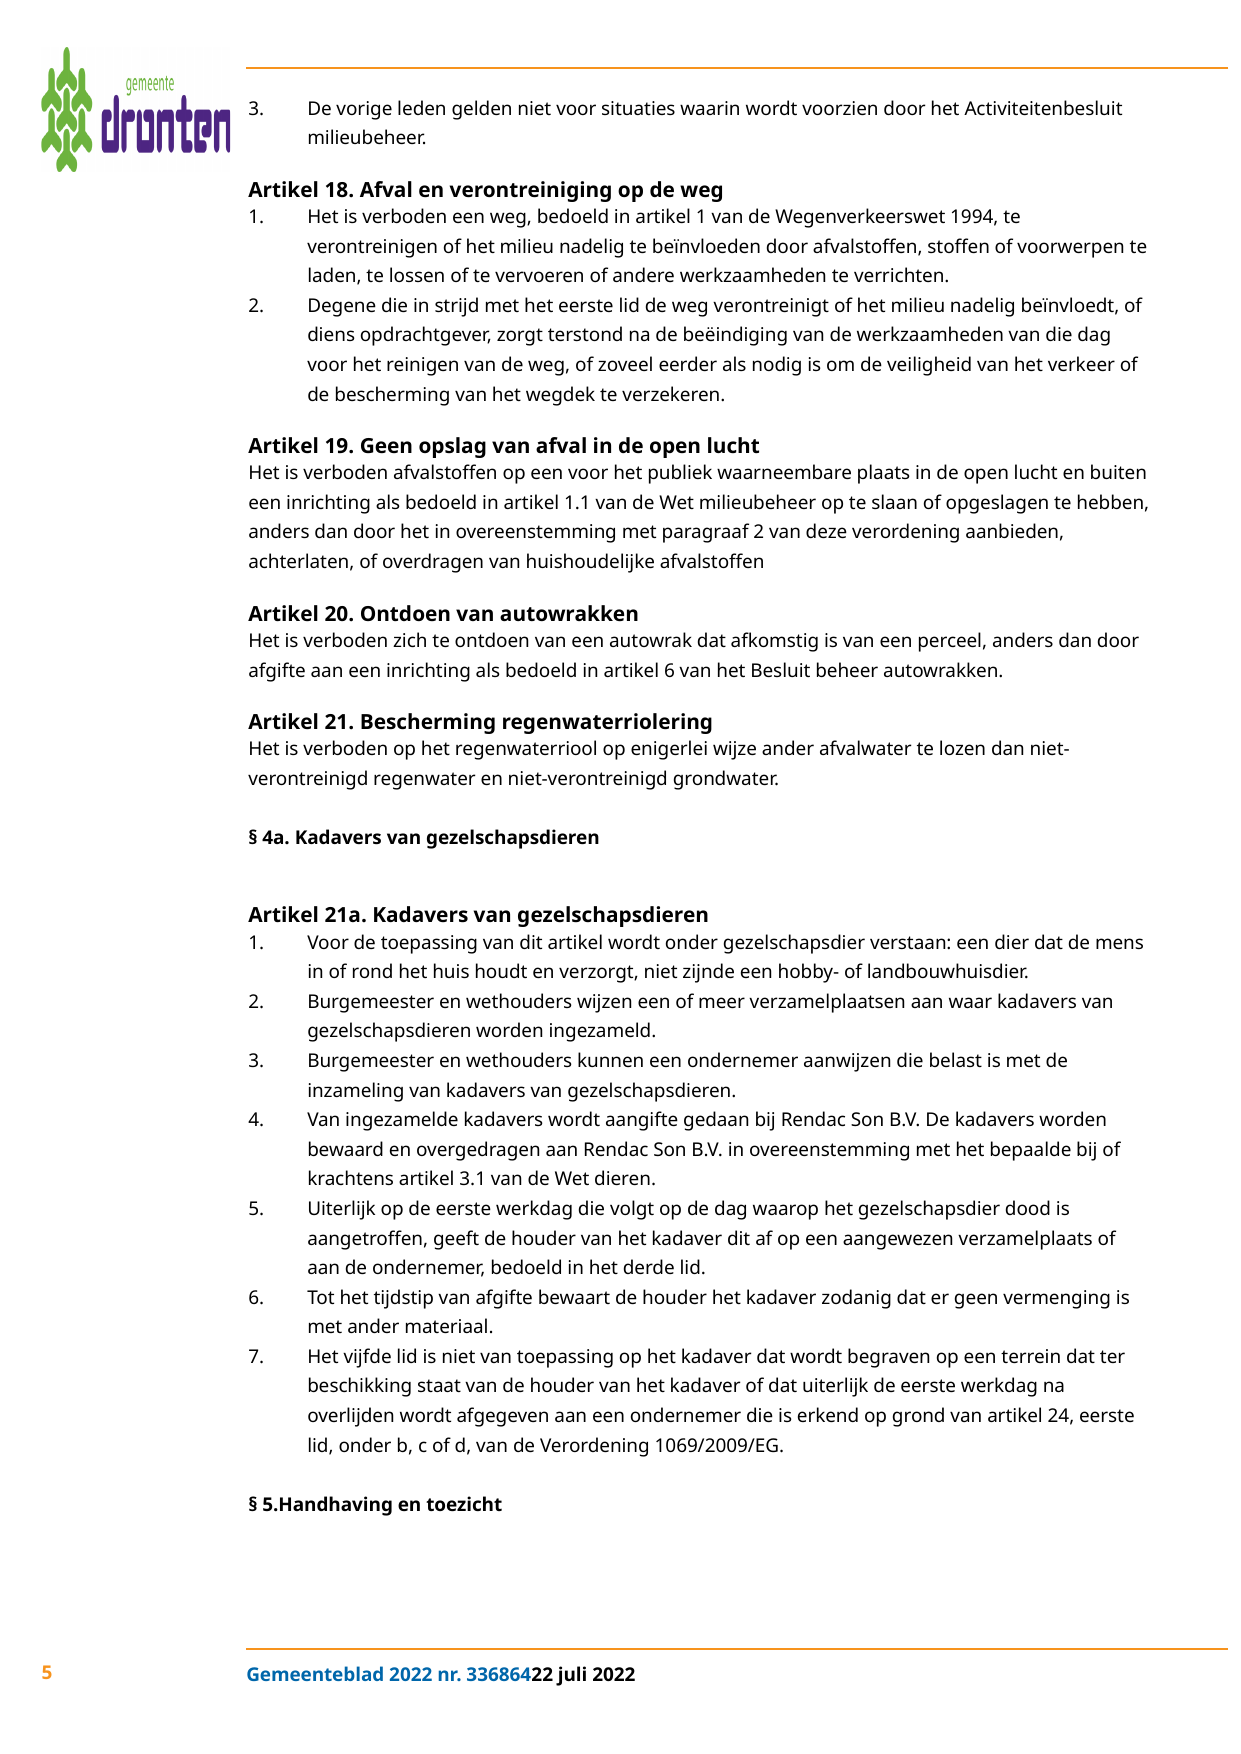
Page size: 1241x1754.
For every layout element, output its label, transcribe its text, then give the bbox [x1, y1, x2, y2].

list Burgemeester en wethouders kunnen een ondernemer aanwijzen die belast is met de inzameling van kadavers van gezelschapsdieren. [248, 1047, 1152, 1103]
list Het vijfde lid is niet van toepassing op het kadaver dat wordt begraven op een terrein dat ter beschikking staat van de houder van het kadaver of dat uiterlijk de eerste werkdag na overlijden wordt afgegeven aan een ondernemer die is erkend op grond van artikel 24, eerste lid, onder b, c of d, van de Verordening 1069/2009/EG. [248, 1343, 1152, 1458]
list Burgemeester en wethouders wijzen een of meer verzamelplaatsen aan waar kadavers van gezelschapsdieren worden ingezameld. [248, 988, 1152, 1043]
text Artikel 20. Ontdoen van autowrakken [248, 599, 1152, 627]
text Het is verboden op het regenwaterriool op enigerlei wijze ander afvalwater te lozen dan niet-verontreinigd regenwater en niet-verontreinigd grondwater. [248, 736, 1152, 791]
text Artikel 19. Geen opslag van afval in de open lucht [248, 431, 1152, 459]
text Artikel 18. Afval en verontreiniging op de weg [248, 175, 1152, 203]
list De vorige leden gelden niet voor situaties waarin wordt voorzien door het Activiteitenbesluit milieubeheer. [248, 95, 1152, 150]
text Artikel 21. Bescherming regenwaterriolering [248, 707, 1152, 736]
text § 4a. Kadavers van gezelschapsdieren [248, 824, 1152, 850]
text § 5.Handhaving en toezicht [248, 1491, 1152, 1517]
picture [41, 47, 231, 172]
list Tot het tijdstip van afgifte bewaart de houder het kadaver zodanig dat er geen vermenging is met ander materiaal. [248, 1284, 1152, 1339]
list Het is verboden een weg, bedoeld in artikel 1 van de Wegenverkeerswet 1994, te verontreinigen of het milieu nadelig te beïnvloeden door afvalstoffen, stoffen of voorwerpen te laden, te lossen of te vervoeren of andere werkzaamheden te verrichten. [248, 203, 1152, 288]
list Van ingezamelde kadavers wordt aangifte gedaan bij Rendac Son B.V. De kadavers worden bewaard en overgedragen aan Rendac Son B.V. in overeenstemming met het bepaalde bij of krachtens artikel 3.1 van de Wet dieren. [248, 1106, 1152, 1191]
list Voor de toepassing van dit artikel wordt onder gezelschapsdier verstaan: een dier dat de mens in of rond het huis houdt en verzorgt, niet zijnde een hobby- of landbouwhuisdier. [248, 929, 1152, 984]
text Het is verboden zich te ontdoen van een autowrak dat afkomstig is van een perceel, anders dan door afgifte aan een inrichting als bedoeld in artikel 6 van het Besluit beheer autowrakken. [248, 627, 1152, 682]
list Uiterlijk op de eerste werkdag die volgt op de dag waarop het gezelschapsdier dood is aangetroffen, geeft de houder van het kadaver dit af op een aangewezen verzamelplaats of aan de ondernemer, bedoeld in het derde lid. [248, 1195, 1152, 1280]
text Artikel 21a. Kadavers van gezelschapsdieren [248, 901, 1152, 929]
list Degene die in strijd met het eerste lid de weg verontreinigt of het milieu nadelig beïnvloedt, of diens opdrachtgever, zorgt terstond na de beëindiging van de werkzaamheden van die dag voor het reinigen van de weg, of zoveel eerder als nodig is om de veiligheid van het verkeer of de bescherming van het wegdek te verzekeren. [248, 292, 1152, 406]
text Het is verboden afvalstoffen op een voor het publiek waarneembare plaats in de open lucht en buiten een inrichting als bedoeld in artikel 1.1 van de Wet milieubeheer op te slaan of opgeslagen te hebben, anders dan door het in overeenstemming met paragraaf 2 van deze verordening aanbieden, achterlaten, of overdragen van huishoudelijke afvalstoffen [248, 459, 1152, 574]
